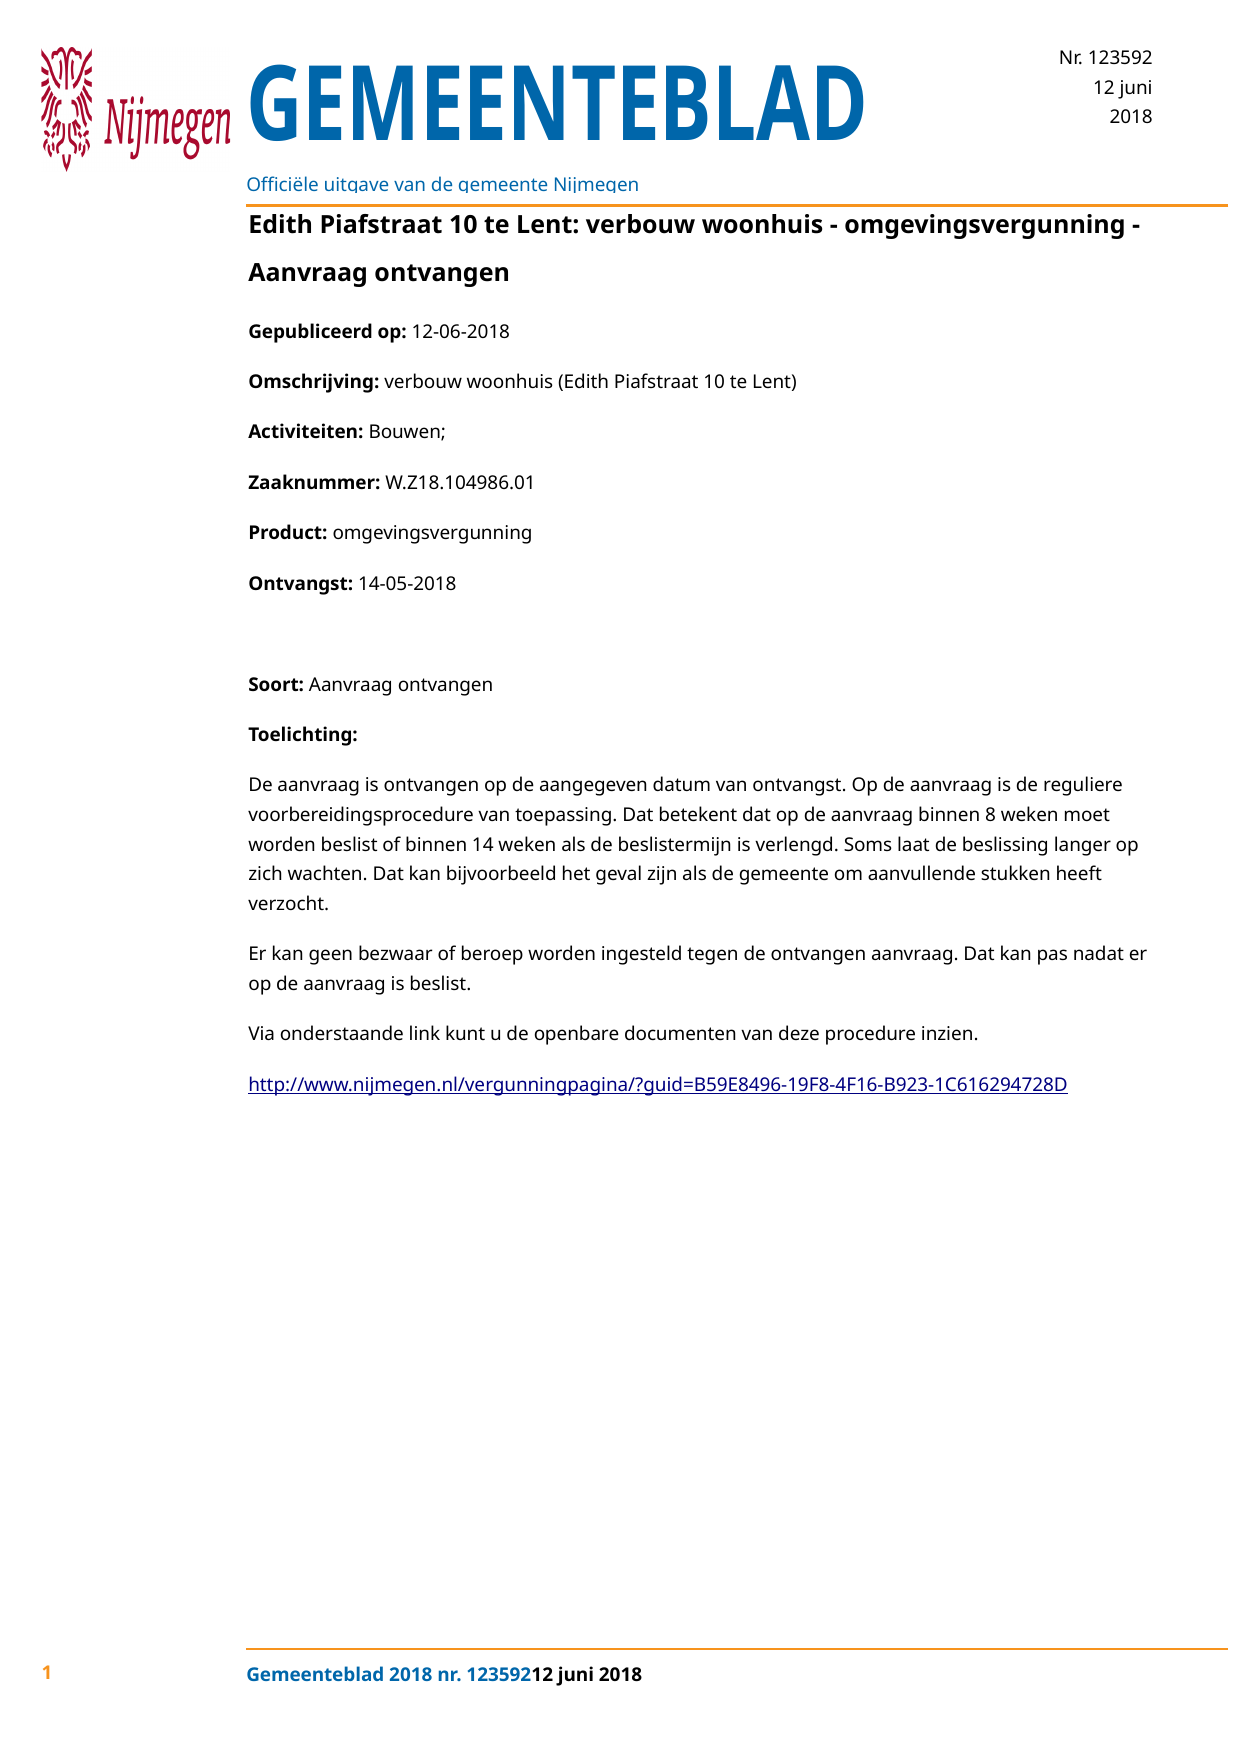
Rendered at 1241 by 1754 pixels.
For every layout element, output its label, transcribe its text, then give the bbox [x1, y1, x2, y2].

text http://www.nijmegen.nl/vergunningpagina/?guid=B59E8496-19F8-4F16-B923-1C616294728D [248, 1071, 1152, 1097]
picture [41, 47, 231, 172]
text Soort: Aanvraag ontvangen [248, 671, 1152, 697]
text Edith Piafstraat 10 te Lent: verbouw woonhuis - omgevingsvergunning - Aanvraag ontvangen [248, 207, 1152, 288]
text Toelichting: [248, 721, 1152, 747]
text Ontvangst: 14-05-2018 [248, 570, 1152, 596]
text Er kan geen bezwaar of beroep worden ingesteld tegen de ontvangen aanvraag. Dat kan pas nadat er op de aanvraag is beslist. [248, 940, 1152, 996]
text Gepubliceerd op: 12-06-2018 [248, 318, 1152, 344]
text Activiteiten: Bouwen; [248, 419, 1152, 444]
text De aanvraag is ontvangen op de aangegeven datum van ontvangst. Op de aanvraag is de reguliere voorbereidingsprocedure van toepassing. Dat betekent dat op de aanvraag binnen 8 weken moet worden beslist of binnen 14 weken als de beslistermijn is verlengd. Soms laat de beslissing langer op zich wachten. Dat kan bijvoorbeeld het geval zijn als de gemeente om aanvullende stukken heeft verzocht. [248, 772, 1152, 916]
text Product: omgevingsvergunning [248, 519, 1152, 545]
text Omschrijving: verbouw woonhuis (Edith Piafstraat 10 te Lent) [248, 368, 1152, 394]
text Zaaknummer: W.Z18.104986.01 [248, 469, 1152, 495]
text Via onderstaande link kunt u de openbare documenten van deze procedure inzien. [248, 1020, 1152, 1046]
